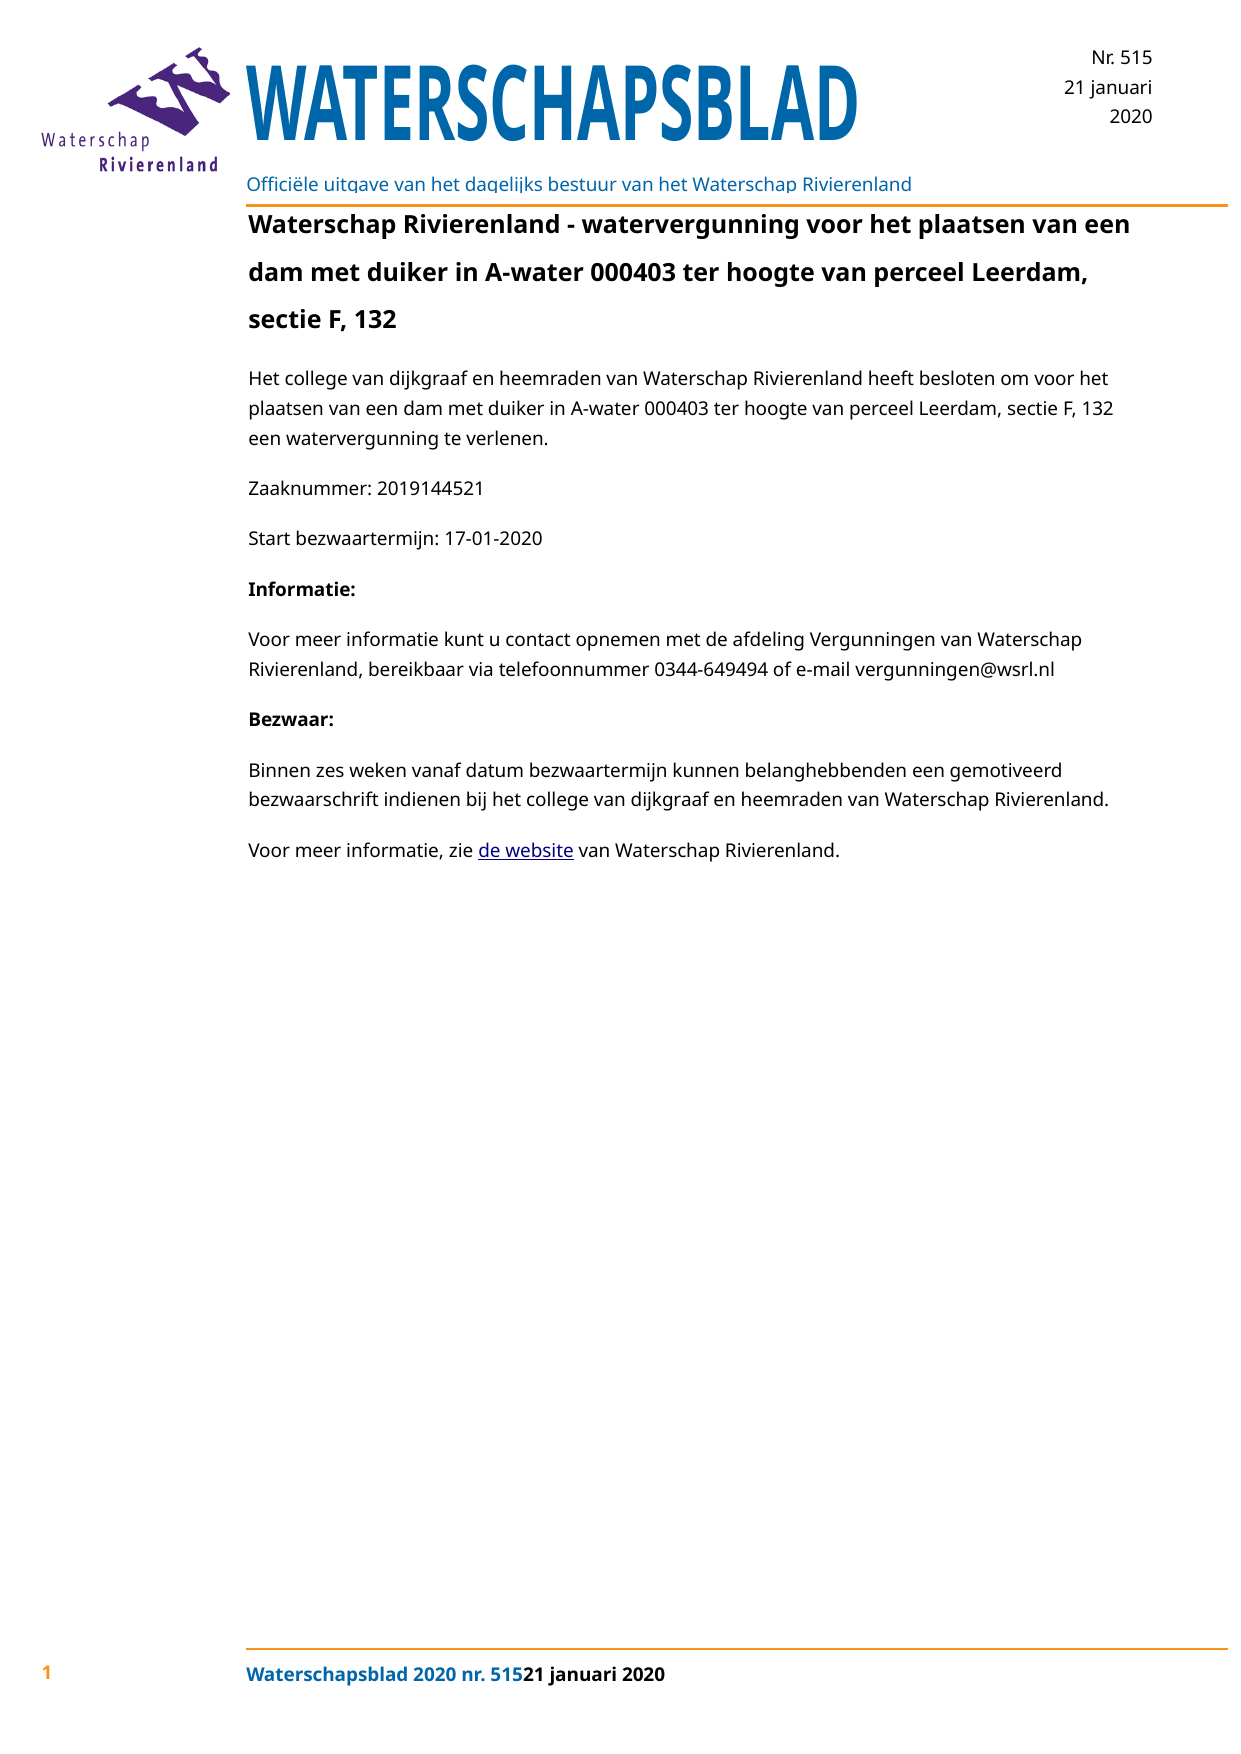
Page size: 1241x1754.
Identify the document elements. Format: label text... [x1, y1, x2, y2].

text Binnen zes weken vanaf datum bezwaartermijn kunnen belanghebbenden een gemotiveerd bezwaarschrift indienen bij het college van dijkgraaf en heemraden van Waterschap Rivierenland. [248, 757, 1152, 812]
picture [41, 47, 231, 172]
text Informatie: [248, 576, 1152, 602]
text Start bezwaartermijn: 17-01-2020 [248, 526, 1152, 551]
text Voor meer informatie kunt u contact opnemen met de afdeling Vergunningen van Waterschap Rivierenland, bereikbaar via telefoonnummer 0344-649494 of e-mail vergunningen@wsrl.nl [248, 626, 1152, 682]
text Voor meer informatie, zie de website van Waterschap Rivierenland. [248, 837, 1152, 862]
text Het college van dijkgraaf en heemraden van Waterschap Rivierenland heeft besloten om voor het plaatsen van een dam met duiker in A-water 000403 ter hoogte van perceel Leerdam, sectie F, 132 een watervergunning te verlenen. [248, 366, 1152, 450]
text Waterschap Rivierenland - watervergunning voor het plaatsen van een dam met duiker in A-water 000403 ter hoogte van perceel Leerdam, sectie F, 132 [248, 207, 1152, 336]
text Zaaknummer: 2019144521 [248, 475, 1152, 501]
text Bezwaar: [248, 706, 1152, 732]
